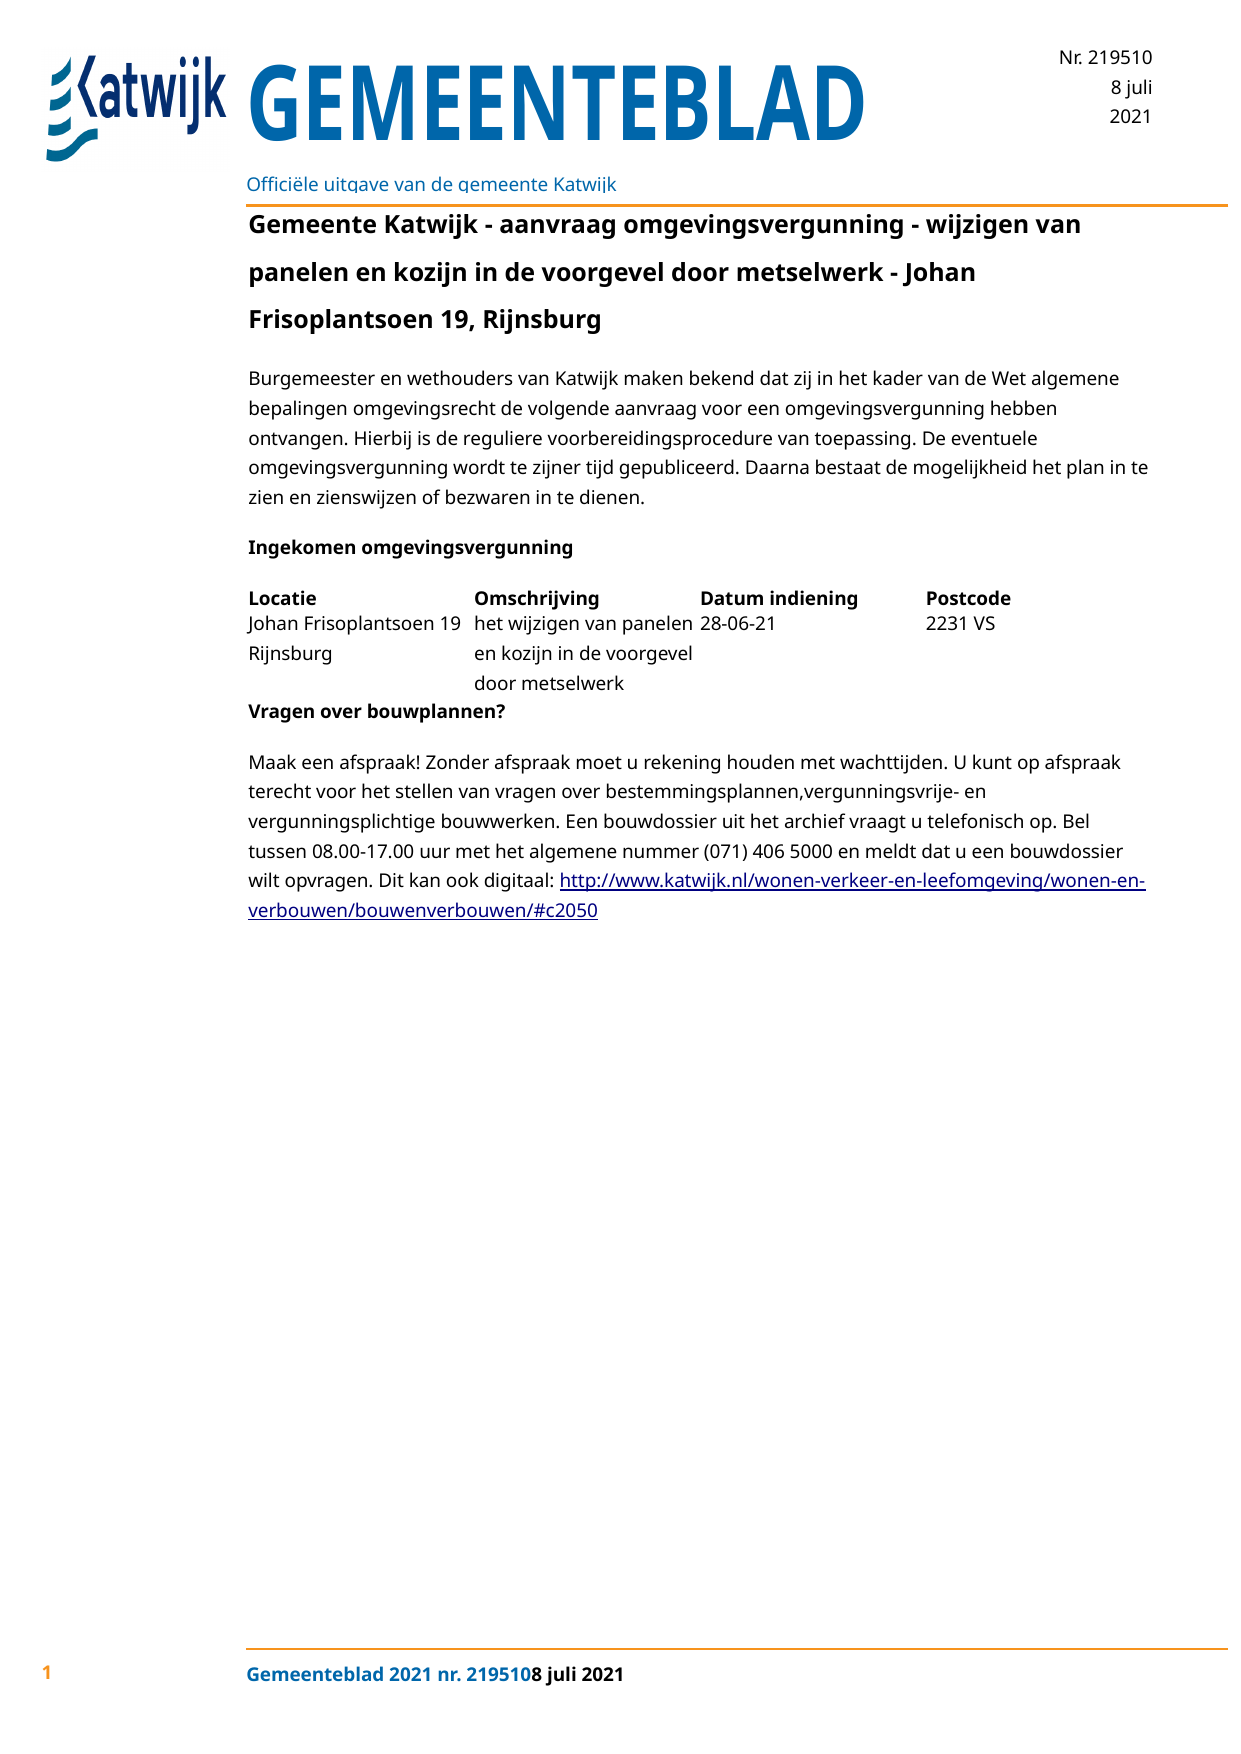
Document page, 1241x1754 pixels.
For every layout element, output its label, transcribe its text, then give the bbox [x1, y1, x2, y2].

table_header Datum indiening [700, 585, 926, 611]
table_cell 28-06-21 [700, 611, 926, 695]
table_cell 2231 VS [926, 611, 1152, 695]
table_header Omschrijving [474, 585, 700, 611]
table_header Postcode [926, 585, 1152, 611]
table_header Locatie [248, 585, 474, 611]
table_cell Johan Frisoplantsoen 19 Rijnsburg [248, 611, 474, 695]
picture [41, 47, 231, 172]
text Ingekomen omgevingsvergunning [248, 534, 1152, 560]
text Gemeente Katwijk - aanvraag omgevingsvergunning - wijzigen van panelen en kozijn in de voorgevel door metselwerk - Johan Frisoplantsoen 19, Rijnsburg [248, 207, 1152, 336]
text Burgemeester en wethouders van Katwijk maken bekend dat zij in het kader van de Wet algemene bepalingen omgevingsrecht de volgende aanvraag voor een omgevingsvergunning hebben ontvangen. Hierbij is de reguliere voorbereidingsprocedure van toepassing. De eventuele omgevingsvergunning wordt te zijner tijd gepubliceerd. Daarna bestaat de mogelijkheid het plan in te zien en zienswijzen of bezwaren in te dienen. [248, 366, 1152, 509]
text Maak een afspraak! Zonder afspraak moet u rekening houden met wachttijden. U kunt op afspraak terecht voor het stellen van vragen over bestemmingsplannen,vergunningsvrije- en vergunningsplichtige bouwwerken. Een bouwdossier uit het archief vraagt u telefonisch op. Bel tussen 08.00-17.00 uur met het algemene nummer (071) 406 5000 en meldt dat u een bouwdossier wilt opvragen. Dit kan ook digitaal: http://www.katwijk.nl/wonen-verkeer-en-leefomgeving/wonen-en-verbouwen/bouwenverbouwen/#c2050 [248, 749, 1152, 923]
text Vragen over bouwplannen? [248, 699, 1152, 724]
table_cell het wijzigen van panelen en kozijn in de voorgevel door metselwerk [474, 611, 700, 695]
